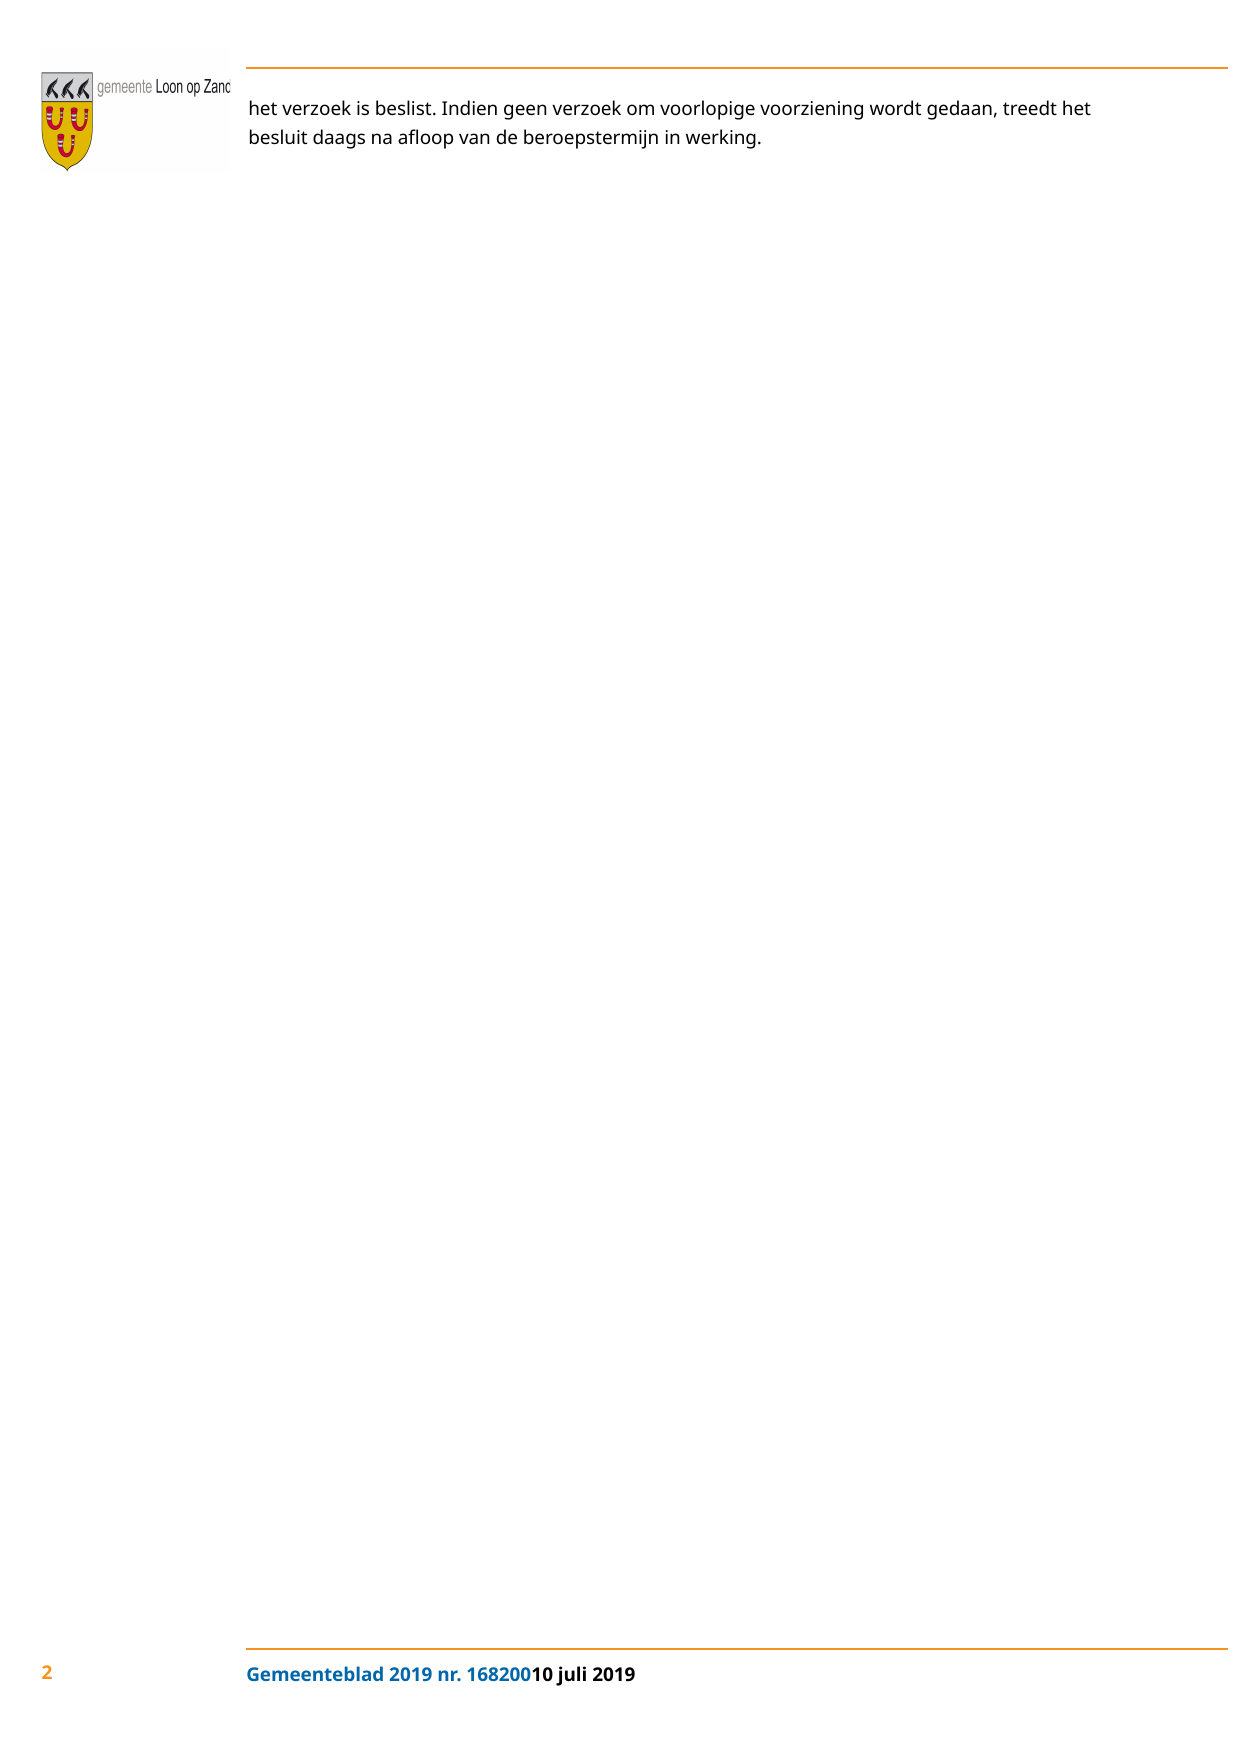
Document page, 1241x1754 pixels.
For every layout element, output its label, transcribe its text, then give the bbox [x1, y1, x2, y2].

picture [41, 47, 231, 172]
text het verzoek is beslist. Indien geen verzoek om voorlopige voorziening wordt gedaan, treedt het besluit daags na afloop van de beroepstermijn in werking. [248, 95, 1152, 150]
